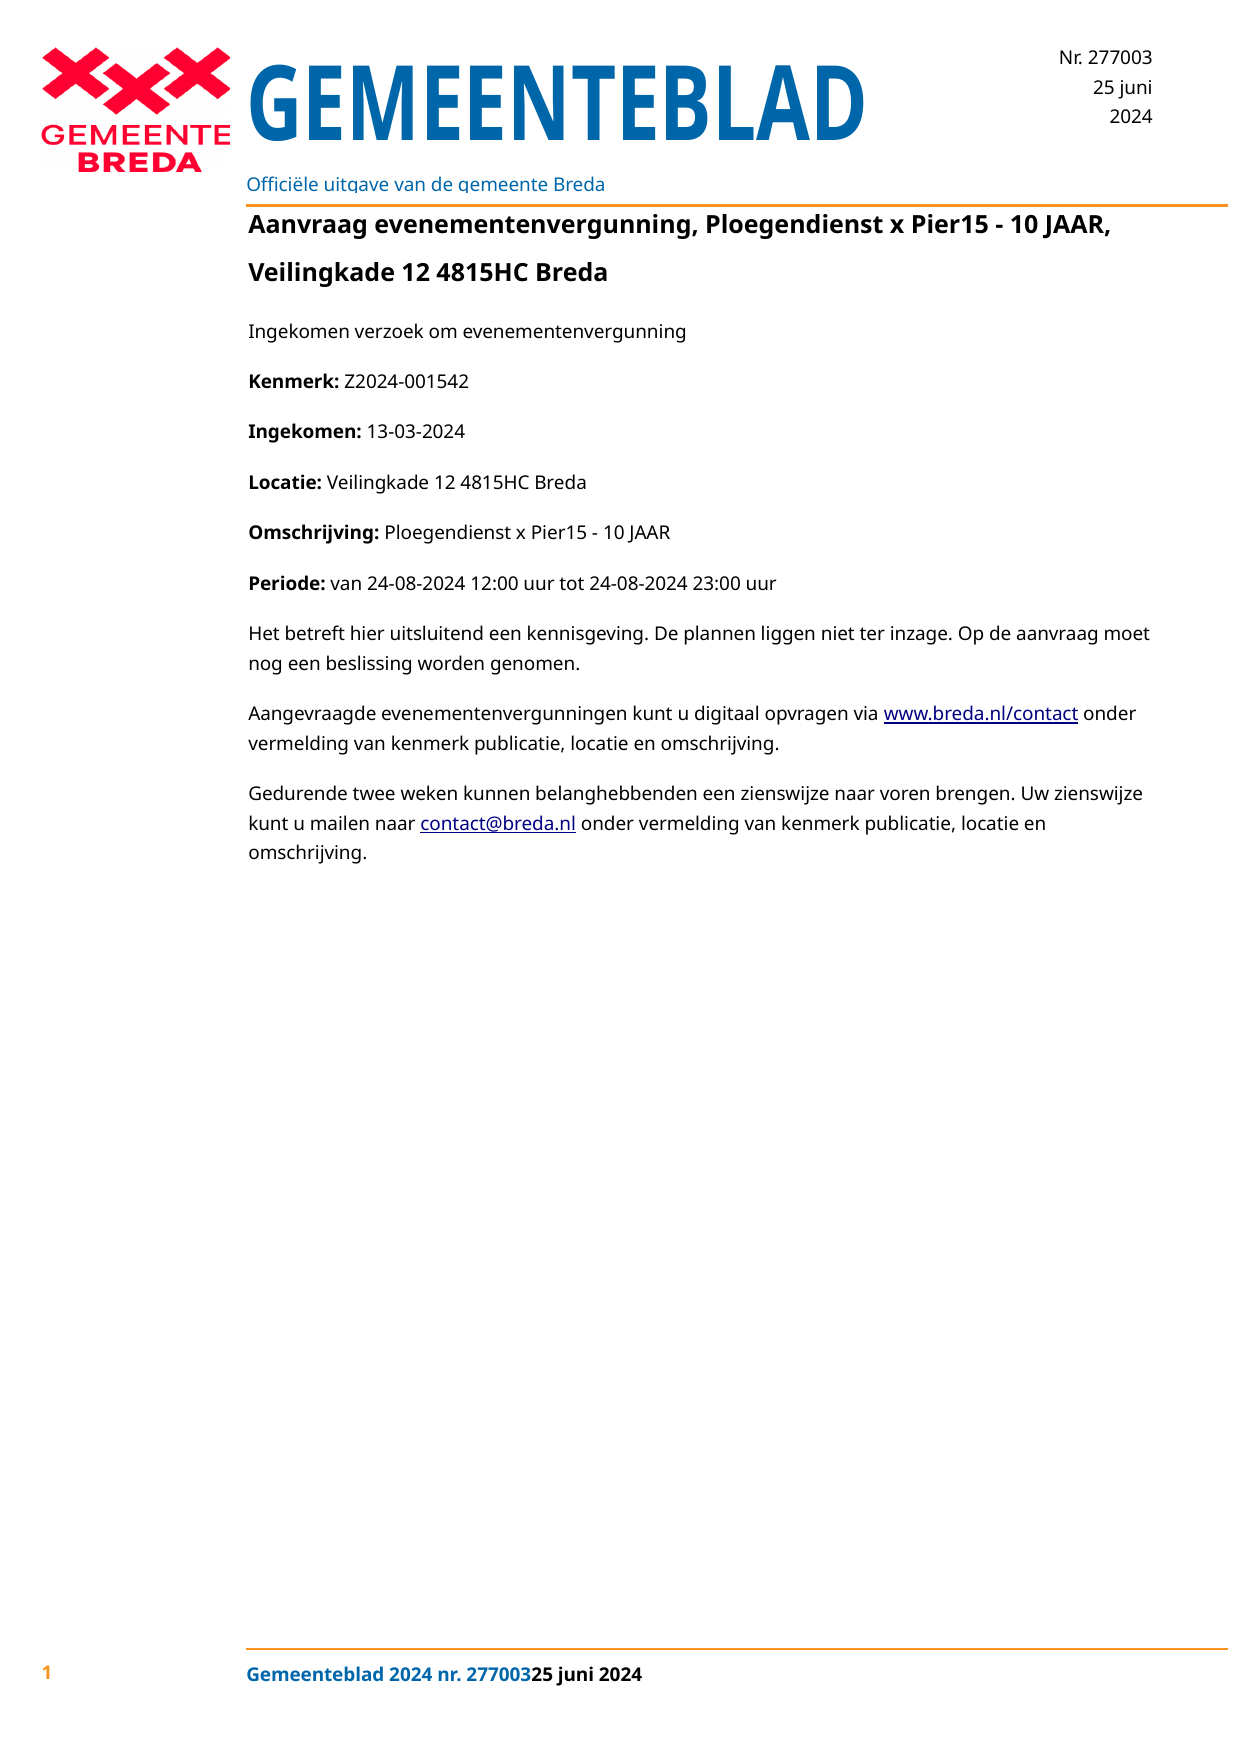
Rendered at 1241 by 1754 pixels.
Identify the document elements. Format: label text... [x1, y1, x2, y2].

text Ingekomen: 13-03-2024 [248, 419, 1152, 444]
text Omschrijving: Ploegendienst x Pier15 - 10 JAAR [248, 519, 1152, 545]
text Gedurende twee weken kunnen belanghebbenden een zienswijze naar voren brengen. Uw zienswijze kunt u mailen naar contact@breda.nl onder vermelding van kenmerk publicatie, locatie en omschrijving. [248, 780, 1152, 865]
text Kenmerk: Z2024-001542 [248, 368, 1152, 394]
text Ingekomen verzoek om evenementenvergunning [248, 318, 1152, 344]
text Locatie: Veilingkade 12 4815HC Breda [248, 469, 1152, 495]
text Aangevraagde evenementenvergunningen kunt u digitaal opvragen via www.breda.nl/contact onder vermelding van kenmerk publicatie, locatie en omschrijving. [248, 700, 1152, 756]
picture [41, 47, 231, 172]
text Periode: van 24-08-2024 12:00 uur tot 24-08-2024 23:00 uur [248, 570, 1152, 596]
text Aanvraag evenementenvergunning, Ploegendienst x Pier15 - 10 JAAR, Veilingkade 12 4815HC Breda [248, 207, 1152, 288]
text Het betreft hier uitsluitend een kennisgeving. De plannen liggen niet ter inzage. Op de aanvraag moet nog een beslissing worden genomen. [248, 620, 1152, 676]
